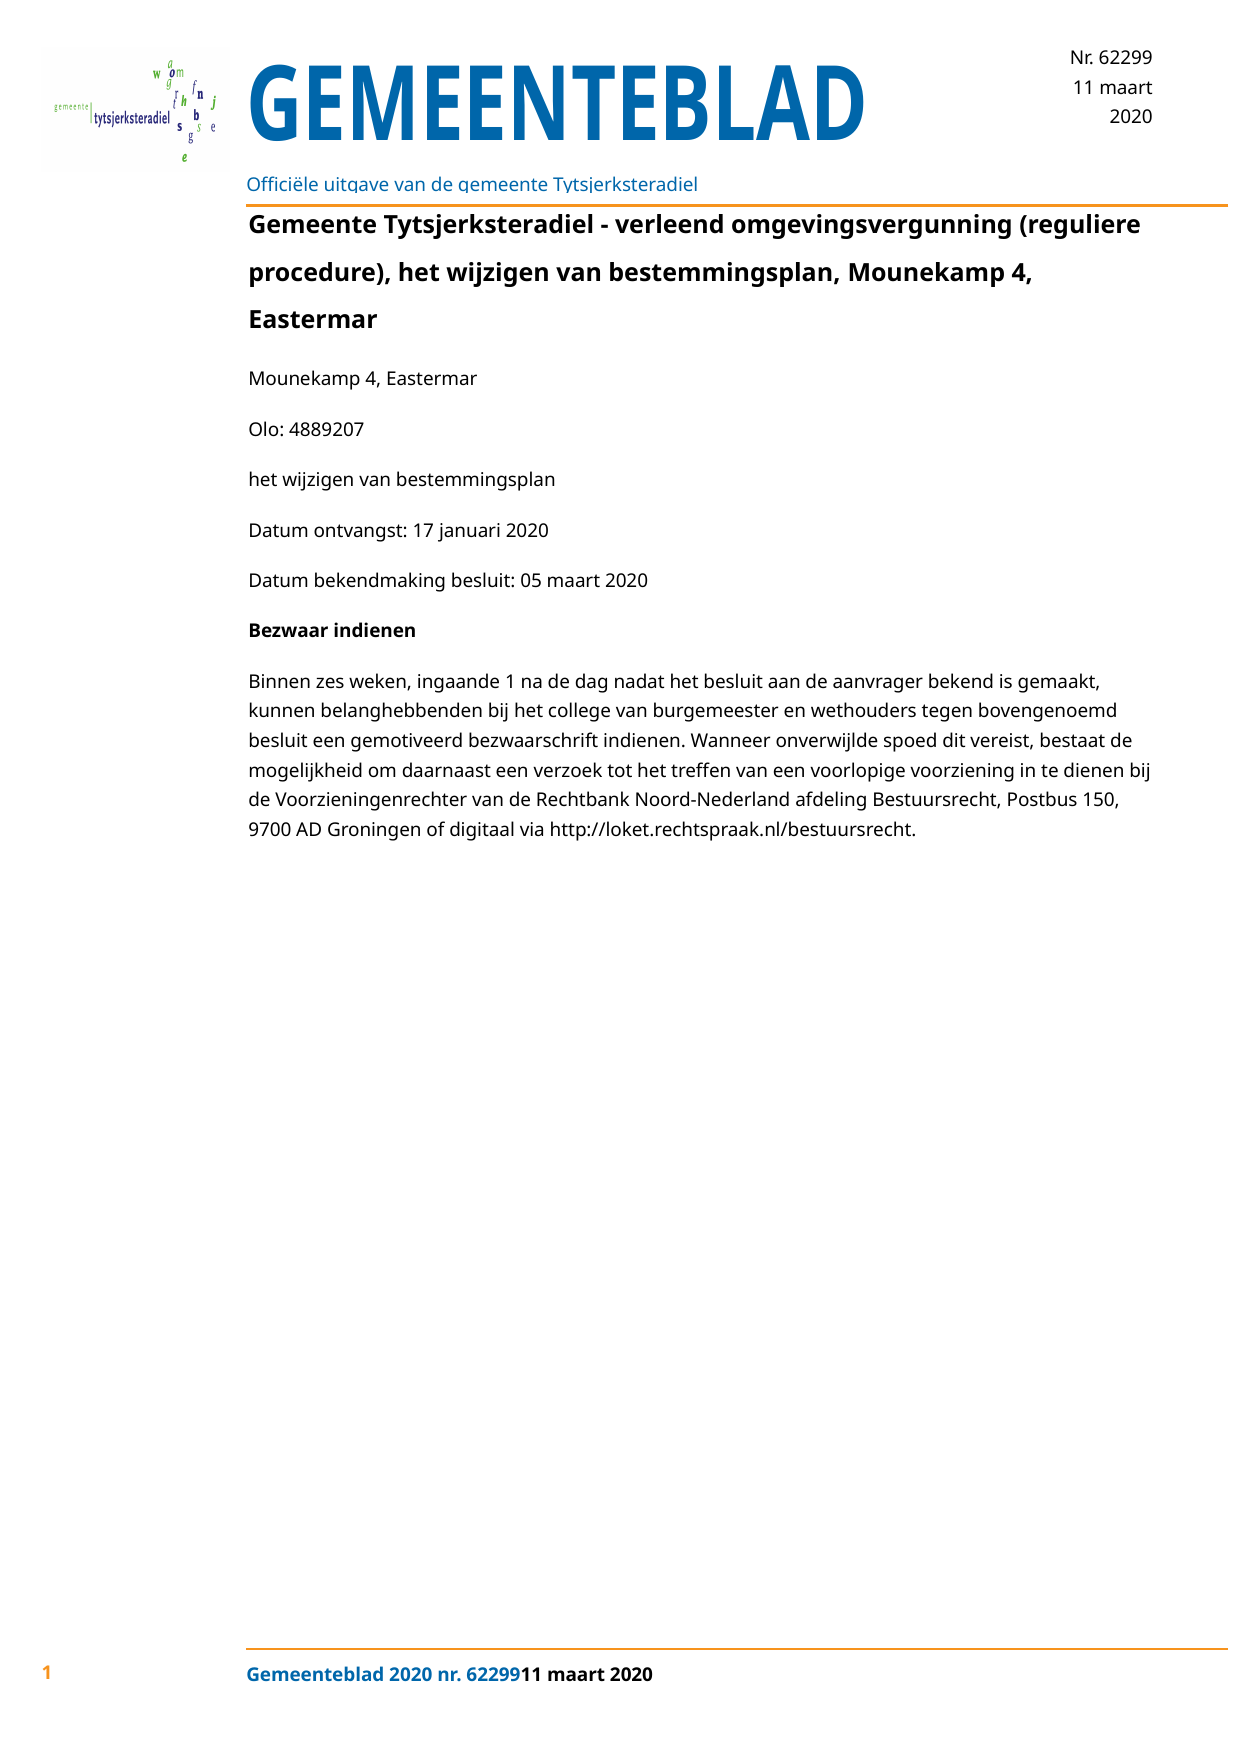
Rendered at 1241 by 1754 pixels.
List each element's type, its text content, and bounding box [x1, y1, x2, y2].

text Gemeente Tytsjerksteradiel - verleend omgevingsvergunning (reguliere procedure), het wijzigen van bestemmingsplan, Mounekamp 4, Eastermar [248, 207, 1152, 336]
text Binnen zes weken, ingaande 1 na de dag nadat het besluit aan de aanvrager bekend is gemaakt, kunnen belanghebbenden bij het college van burgemeester en wethouders tegen bovengenoemd besluit een gemotiveerd bezwaarschrift indienen. Wanneer onverwijlde spoed dit vereist, bestaat de mogelijkheid om daarnaast een verzoek tot het treffen van een voorlopige voorziening in te dienen bij de Voorzieningenrechter van de Rechtbank Noord-Nederland afdeling Bestuursrecht, Postbus 150, 9700 AD Groningen of digitaal via http://loket.rechtspraak.nl/bestuursrecht. [248, 668, 1152, 842]
text Datum bekendmaking besluit: 05 maart 2020 [248, 567, 1152, 593]
text Olo: 4889207 [248, 416, 1152, 442]
text het wijzigen van bestemmingsplan [248, 466, 1152, 492]
text Mounekamp 4, Eastermar [248, 366, 1152, 391]
text Datum ontvangst: 17 januari 2020 [248, 517, 1152, 542]
picture [41, 47, 231, 172]
text Bezwaar indienen [248, 618, 1152, 643]
